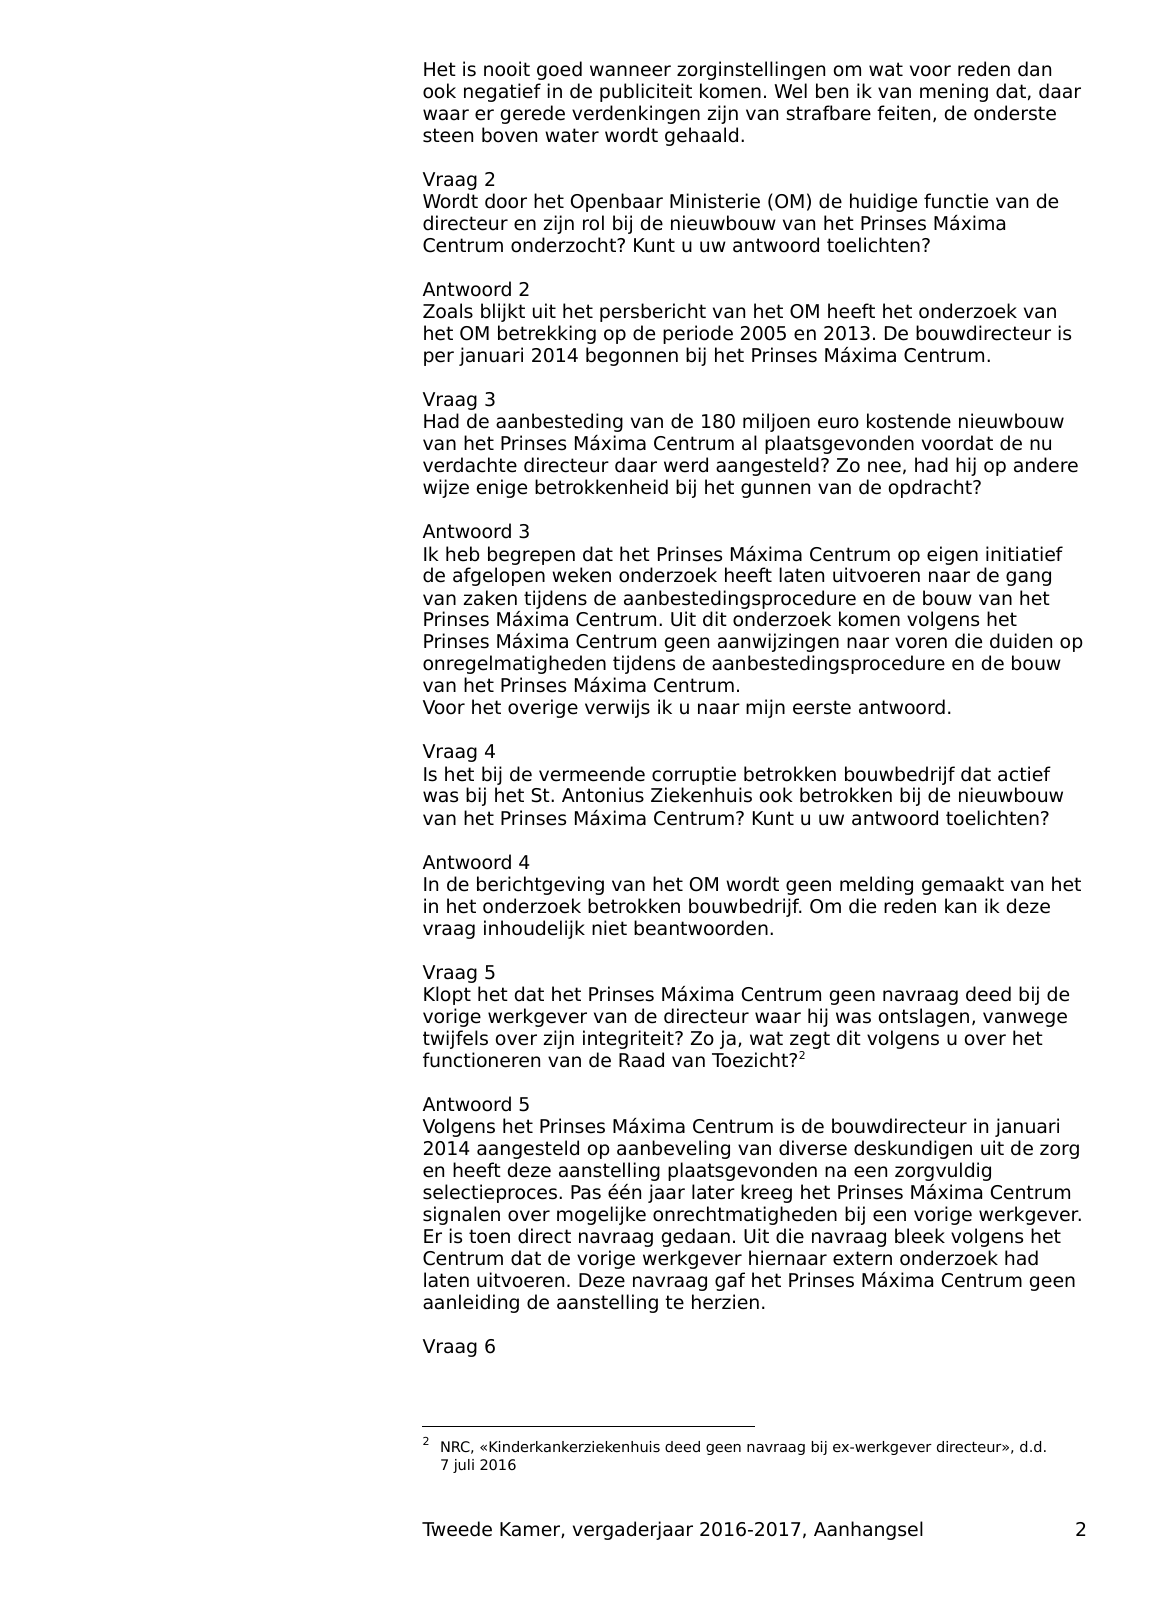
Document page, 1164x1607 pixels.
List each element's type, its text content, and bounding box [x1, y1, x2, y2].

text Volgens het Prinses Máxima Centrum is de bouwdirecteur in januari 2014 aangesteld op aanbeveling van diverse deskundigen uit de zorg en heeft deze aanstelling plaatsgevonden na een zorgvuldig selectieproces. Pas één jaar later kreeg het Prinses Máxima Centrum signalen over mogelijke onrechtmatigheden bij een vorige werkgever. Er is toen direct navraag gedaan. Uit die navraag bleek volgens het Centrum dat de vorige werkgever hiernaar extern onderzoek had laten uitvoeren. Deze navraag gaf het Prinses Máxima Centrum geen aanleiding de aanstelling te herzien. [422, 1116, 1087, 1313]
text Antwoord 3 [422, 521, 1087, 543]
text In de berichtgeving van het OM wordt geen melding gemaakt van het in het onderzoek betrokken bouwbedrijf. Om die reden kan ik deze vraag inhoudelijk niet beantwoorden. [422, 873, 1087, 939]
text Vraag 4 [422, 741, 1087, 763]
text Had de aanbesteding van de 180 miljoen euro kostende nieuwbouw van het Prinses Máxima Centrum al plaatsgevonden voordat de nu verdachte directeur daar werd aangesteld? Zo nee, had hij op andere wijze enige betrokkenheid bij het gunnen van de opdracht? [422, 411, 1087, 499]
text Het is nooit goed wanneer zorginstellingen om wat voor reden dan ook negatief in de publiciteit komen. Wel ben ik van mening dat, daar waar er gerede verdenkingen zijn van strafbare feiten, de onderste steen boven water wordt gehaald. [422, 59, 1087, 147]
text Vraag 2 [422, 169, 1087, 191]
text Klopt het dat het Prinses Máxima Centrum geen navraag deed bij de vorige werkgever van de directeur waar hij was ontslagen, vanwege twijfels over zijn integriteit? Zo ja, wat zegt dit volgens u over het functioneren van de Raad van Toezicht? [422, 984, 1087, 1072]
text Voor het overige verwijs ik u naar mijn eerste antwoord. [422, 697, 1087, 719]
text Vraag 5 [422, 962, 1087, 984]
text Antwoord 2 [422, 279, 1087, 301]
text Is het bij de vermeende corruptie betrokken bouwbedrijf dat actief was bij het St. Antonius Ziekenhuis ook betrokken bij de nieuwbouw van het Prinses Máxima Centrum? Kunt u uw antwoord toelichten? [422, 763, 1087, 829]
text Zoals blijkt uit het persbericht van het OM heeft het onderzoek van het OM betrekking op de periode 2005 en 2013. De bouwdirecteur is per januari 2014 begonnen bij het Prinses Máxima Centrum. [422, 301, 1087, 367]
text Antwoord 5 [422, 1094, 1087, 1116]
text Vraag 6 [422, 1336, 1087, 1358]
text NRC, «Kinderkankerziekenhuis deed geen navraag bij ex-werkgever directeur», d.d. 7 juli 2016 [422, 1435, 1087, 1474]
text Ik heb begrepen dat het Prinses Máxima Centrum op eigen initiatief de afgelopen weken onderzoek heeft laten uitvoeren naar de gang van zaken tijdens de aanbestedingsprocedure en de bouw van het Prinses Máxima Centrum. Uit dit onderzoek komen volgens het Prinses Máxima Centrum geen aanwijzingen naar voren die duiden op onregelmatigheden tijdens de aanbestedingsprocedure en de bouw van het Prinses Máxima Centrum. [422, 543, 1087, 697]
text Vraag 3 [422, 389, 1087, 411]
text Wordt door het Openbaar Ministerie (OM) de huidige functie van de directeur en zijn rol bij de nieuwbouw van het Prinses Máxima Centrum onderzocht? Kunt u uw antwoord toelichten? [422, 191, 1087, 257]
text Antwoord 4 [422, 852, 1087, 873]
